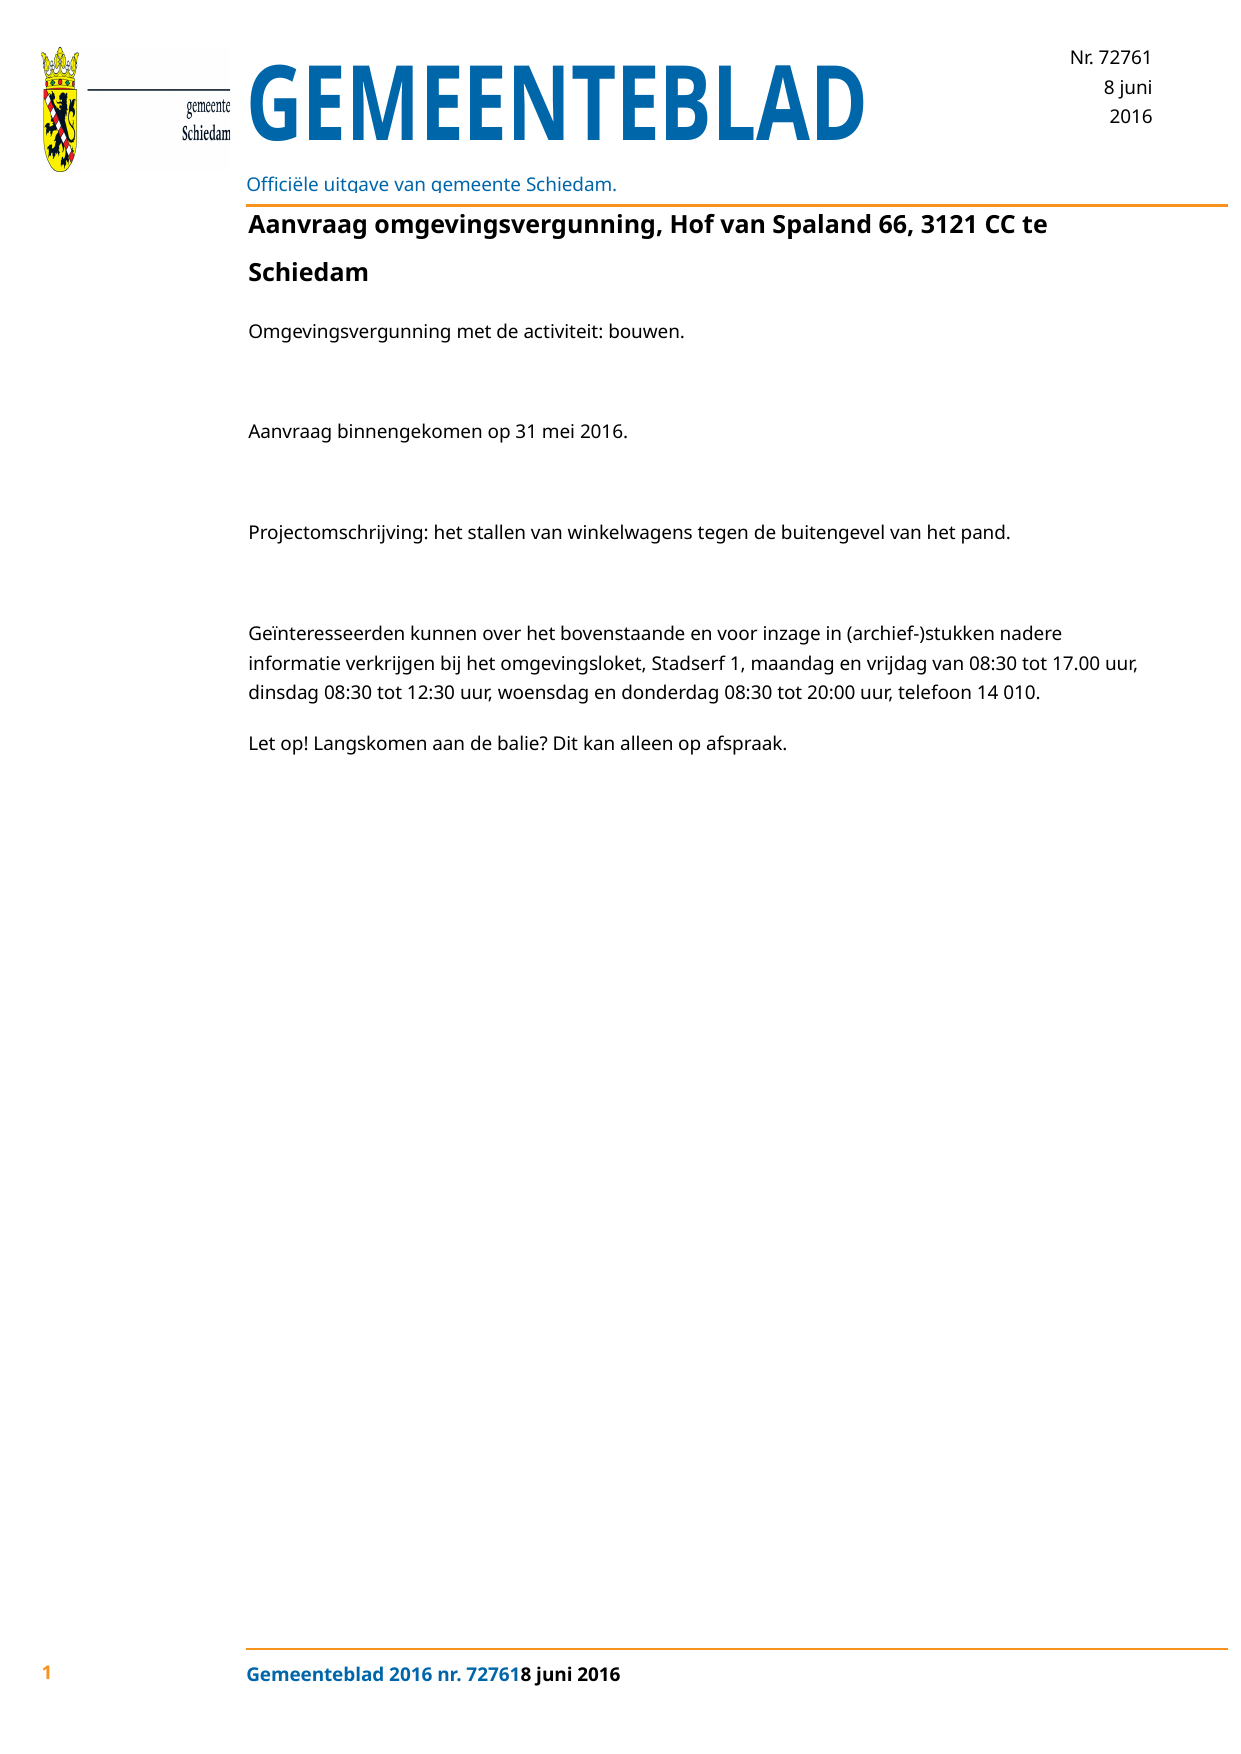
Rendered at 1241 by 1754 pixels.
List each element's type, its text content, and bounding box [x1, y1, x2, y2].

text Let op! Langskomen aan de balie? Dit kan alleen op afspraak. [248, 730, 1152, 756]
text Projectomschrijving: het stallen van winkelwagens tegen de buitengevel van het pand. [248, 519, 1152, 545]
text Aanvraag binnengekomen op 31 mei 2016. [248, 419, 1152, 444]
text Aanvraag omgevingsvergunning, Hof van Spaland 66, 3121 CC te Schiedam [248, 207, 1152, 288]
text Geïnteresseerden kunnen over het bovenstaande en voor inzage in (archief-)stukken nadere informatie verkrijgen bij het omgevingsloket, Stadserf 1, maandag en vrijdag van 08:30 tot 17.00 uur, dinsdag 08:30 tot 12:30 uur, woensdag en donderdag 08:30 tot 20:00 uur, telefoon 14 010. [248, 620, 1152, 705]
picture [41, 47, 231, 172]
text Omgevingsvergunning met de activiteit: bouwen. [248, 318, 1152, 344]
